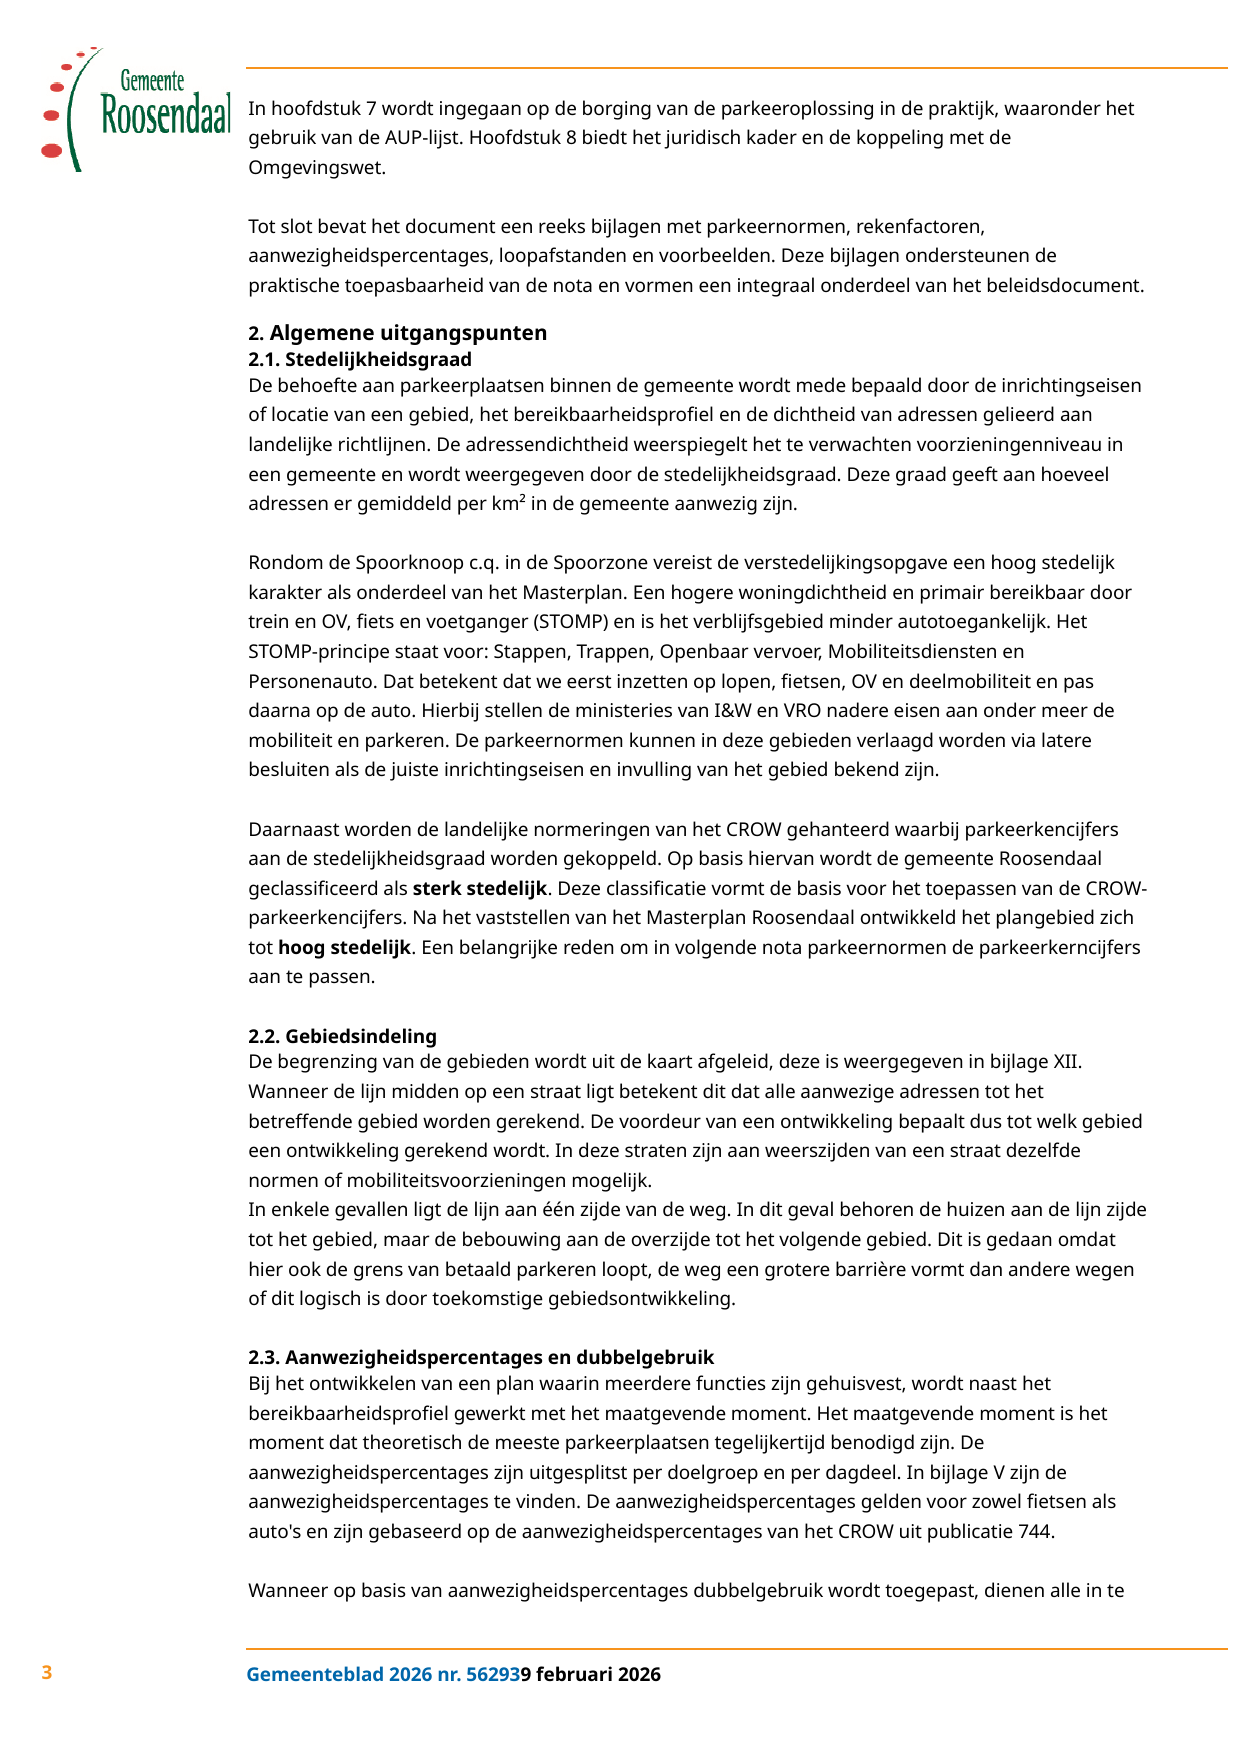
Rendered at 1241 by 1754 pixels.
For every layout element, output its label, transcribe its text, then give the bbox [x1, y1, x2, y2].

text 2.1. Stedelijkheidsgraad [248, 346, 1152, 372]
text Rondom de Spoorknoop c.q. in de Spoorzone vereist de verstedelijkingsopgave een hoog stedelijk karakter als onderdeel van het Masterplan. Een hogere woningdichtheid en primair bereikbaar door trein en OV, fiets en voetganger (STOMP) en is het verblijfsgebied minder autotoegankelijk. Het STOMP-principe staat voor: Stappen, Trappen, Openbaar vervoer, Mobiliteitsdiensten en Personenauto. Dat betekent dat we eerst inzetten op lopen, fietsen, OV en deelmobiliteit en pas daarna op de auto. Hierbij stellen de ministeries van I&W en VRO nadere eisen aan onder meer de mobiliteit en parkeren. De parkeernormen kunnen in deze gebieden verlaagd worden via latere besluiten als de juiste inrichtingseisen en invulling van het gebied bekend zijn. [248, 549, 1152, 782]
text Tot slot bevat het document een reeks bijlagen met parkeernormen, rekenfactoren, aanwezigheidspercentages, loopafstanden en voorbeelden. Deze bijlagen ondersteunen de praktische toepasbaarheid van de nota en vormen een integraal onderdeel van het beleidsdocument. [248, 213, 1152, 298]
text 2.3. Aanwezigheidspercentages en dubbelgebruik [248, 1344, 1152, 1370]
text De behoefte aan parkeerplaatsen binnen de gemeente wordt mede bepaald door de inrichtingseisen of locatie van een gebied, het bereikbaarheidsprofiel en de dichtheid van adressen gelieerd aan landelijke richtlijnen. De adressendichtheid weerspiegelt het te verwachten voorzieningenniveau in een gemeente en wordt weergegeven door de stedelijkheidsgraad. Deze graad geeft aan hoeveel adressen er gemiddeld per km² in de gemeente aanwezig zijn. [248, 372, 1152, 516]
picture [41, 47, 231, 172]
text 2. Algemene uitgangspunten [248, 318, 1152, 346]
text 2.2. Gebiedsindeling [248, 1023, 1152, 1049]
text In enkele gevallen ligt de lijn aan één zijde van de weg. In dit geval behoren de huizen aan de lijn zijde tot het gebied, maar de bebouwing aan de overzijde tot het volgende gebied. Dit is gedaan omdat hier ook de grens van betaald parkeren loopt, de weg een grotere barrière vormt dan andere wegen of dit logisch is door toekomstige gebiedsontwikkeling. [248, 1197, 1152, 1311]
text Wanneer op basis van aanwezigheidspercentages dubbelgebruik wordt toegepast, dienen alle in te [248, 1577, 1152, 1603]
text Bij het ontwikkelen van een plan waarin meerdere functies zijn gehuisvest, wordt naast het bereikbaarheidsprofiel gewerkt met het maatgevende moment. Het maatgevende moment is het moment dat theoretisch de meeste parkeerplaatsen tegelijkertijd benodigd zijn. De aanwezigheidspercentages zijn uitgesplitst per doelgroep en per dagdeel. In bijlage V zijn de aanwezigheidspercentages te vinden. De aanwezigheidspercentages gelden voor zowel fietsen als auto's en zijn gebaseerd op de aanwezigheidspercentages van het CROW uit publicatie 744. [248, 1370, 1152, 1544]
text Daarnaast worden de landelijke normeringen van het CROW gehanteerd waarbij parkeerkencijfers aan de stedelijkheidsgraad worden gekoppeld. Op basis hiervan wordt de gemeente Roosendaal geclassificeerd als sterk stedelijk. Deze classificatie vormt de basis voor het toepassen van de CROW-parkeerkencijfers. Na het vaststellen van het Masterplan Roosendaal ontwikkeld het plangebied zich tot hoog stedelijk. Een belangrijke reden om in volgende nota parkeernormen de parkeerkerncijfers aan te passen. [248, 816, 1152, 989]
text In hoofdstuk 7 wordt ingegaan op de borging van de parkeeroplossing in de praktijk, waaronder het gebruik van de AUP-lijst. Hoofdstuk 8 biedt het juridisch kader en de koppeling met de Omgevingswet. [248, 95, 1152, 180]
text De begrenzing van de gebieden wordt uit de kaart afgeleid, deze is weergegeven in bijlage XII. Wanneer de lijn midden op een straat ligt betekent dit dat alle aanwezige adressen tot het betreffende gebied worden gerekend. De voordeur van een ontwikkeling bepaalt dus tot welk gebied een ontwikkeling gerekend wordt. In deze straten zijn aan weerszijden van een straat dezelfde normen of mobiliteitsvoorzieningen mogelijk. [248, 1049, 1152, 1193]
